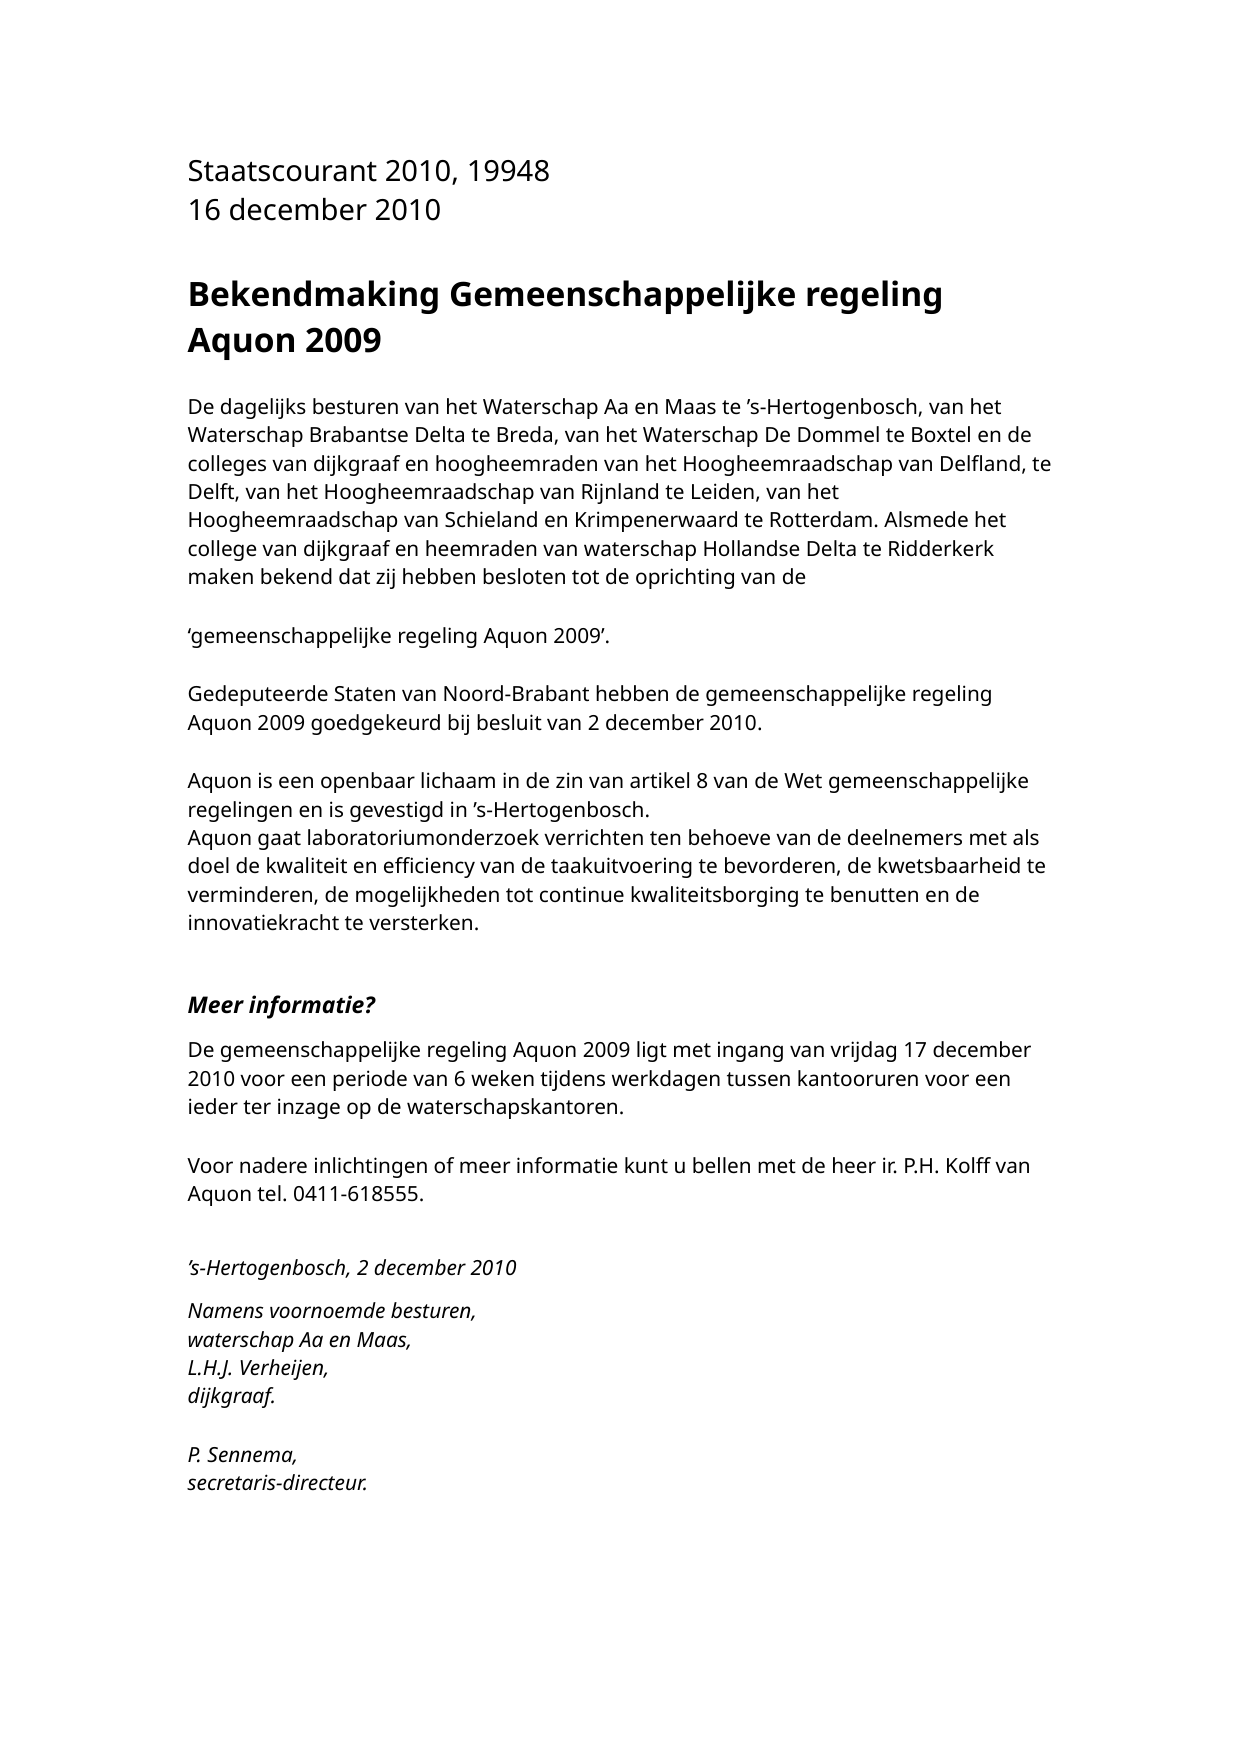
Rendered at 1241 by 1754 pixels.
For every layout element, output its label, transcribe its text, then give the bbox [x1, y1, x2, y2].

text Namens voornoemde besturen, [187, 1296, 1053, 1325]
text Gedeputeerde Staten van Noord-Brabant hebben de gemeenschappelijke regeling Aquon 2009 goedgekeurd bij besluit van 2 december 2010. [187, 679, 1053, 736]
subtitle Bekendmaking Gemeenschappelijke regeling Aquon 2009 [187, 271, 1053, 362]
text De dagelijks besturen van het Waterschap Aa en Maas te ’s-Hertogenbosch, van het Waterschap Brabantse Delta te Breda, van het Waterschap De Dommel te Boxtel en de colleges van dijkgraaf en hoogheemraden van het Hoogheemraadschap van Delfland, te Delft, van het Hoogheemraadschap van Rijnland te Leiden, van het Hoogheemraadschap van Schieland en Krimpenerwaard te Rotterdam. Alsmede het college van dijkgraaf en heemraden van waterschap Hollandse Delta te Ridderkerk maken bekend dat zij hebben besloten tot de oprichting van de [187, 392, 1053, 591]
text P. Sennema, [187, 1440, 1053, 1468]
text 16 december 2010 [187, 190, 1053, 229]
text ’s-Hertogenbosch, 2 december 2010 [187, 1253, 1053, 1281]
text De gemeenschappelijke regeling Aquon 2009 ligt met ingang van vrijdag 17 december 2010 voor een periode van 6 weken tijdens werkdagen tussen kantooruren voor een ieder ter inzage op de waterschapskantoren. [187, 1036, 1053, 1121]
text Aquon is een openbaar lichaam in de zin van artikel 8 van de Wet gemeenschappelijke regelingen en is gevestigd in ’s-Hertogenbosch. [187, 766, 1053, 823]
text dijkgraaf. [187, 1382, 1053, 1410]
text L.H.J. Verheijen, [187, 1353, 1053, 1382]
text Aquon gaat laboratoriumonderzoek verrichten ten behoeve van de deelnemers met als doel de kwaliteit en efficiency van de taakuitvoering te bevorderen, de kwetsbaarheid te verminderen, de mogelijkheden tot continue kwaliteitsborging te benutten en de innovatiekracht te versterken. [187, 823, 1053, 937]
text Voor nadere inlichtingen of meer informatie kunt u bellen met de heer ir. P.H. Kolff van Aquon tel. 0411-618555. [187, 1151, 1053, 1208]
text ‘gemeenschappelijke regeling Aquon 2009’. [187, 621, 1053, 649]
subtitle Meer informatie? [187, 989, 1053, 1021]
text waterschap Aa en Maas, [187, 1325, 1053, 1353]
text Staatscourant 2010, 19948 [187, 150, 1053, 190]
text secretaris-directeur. [187, 1468, 1053, 1497]
